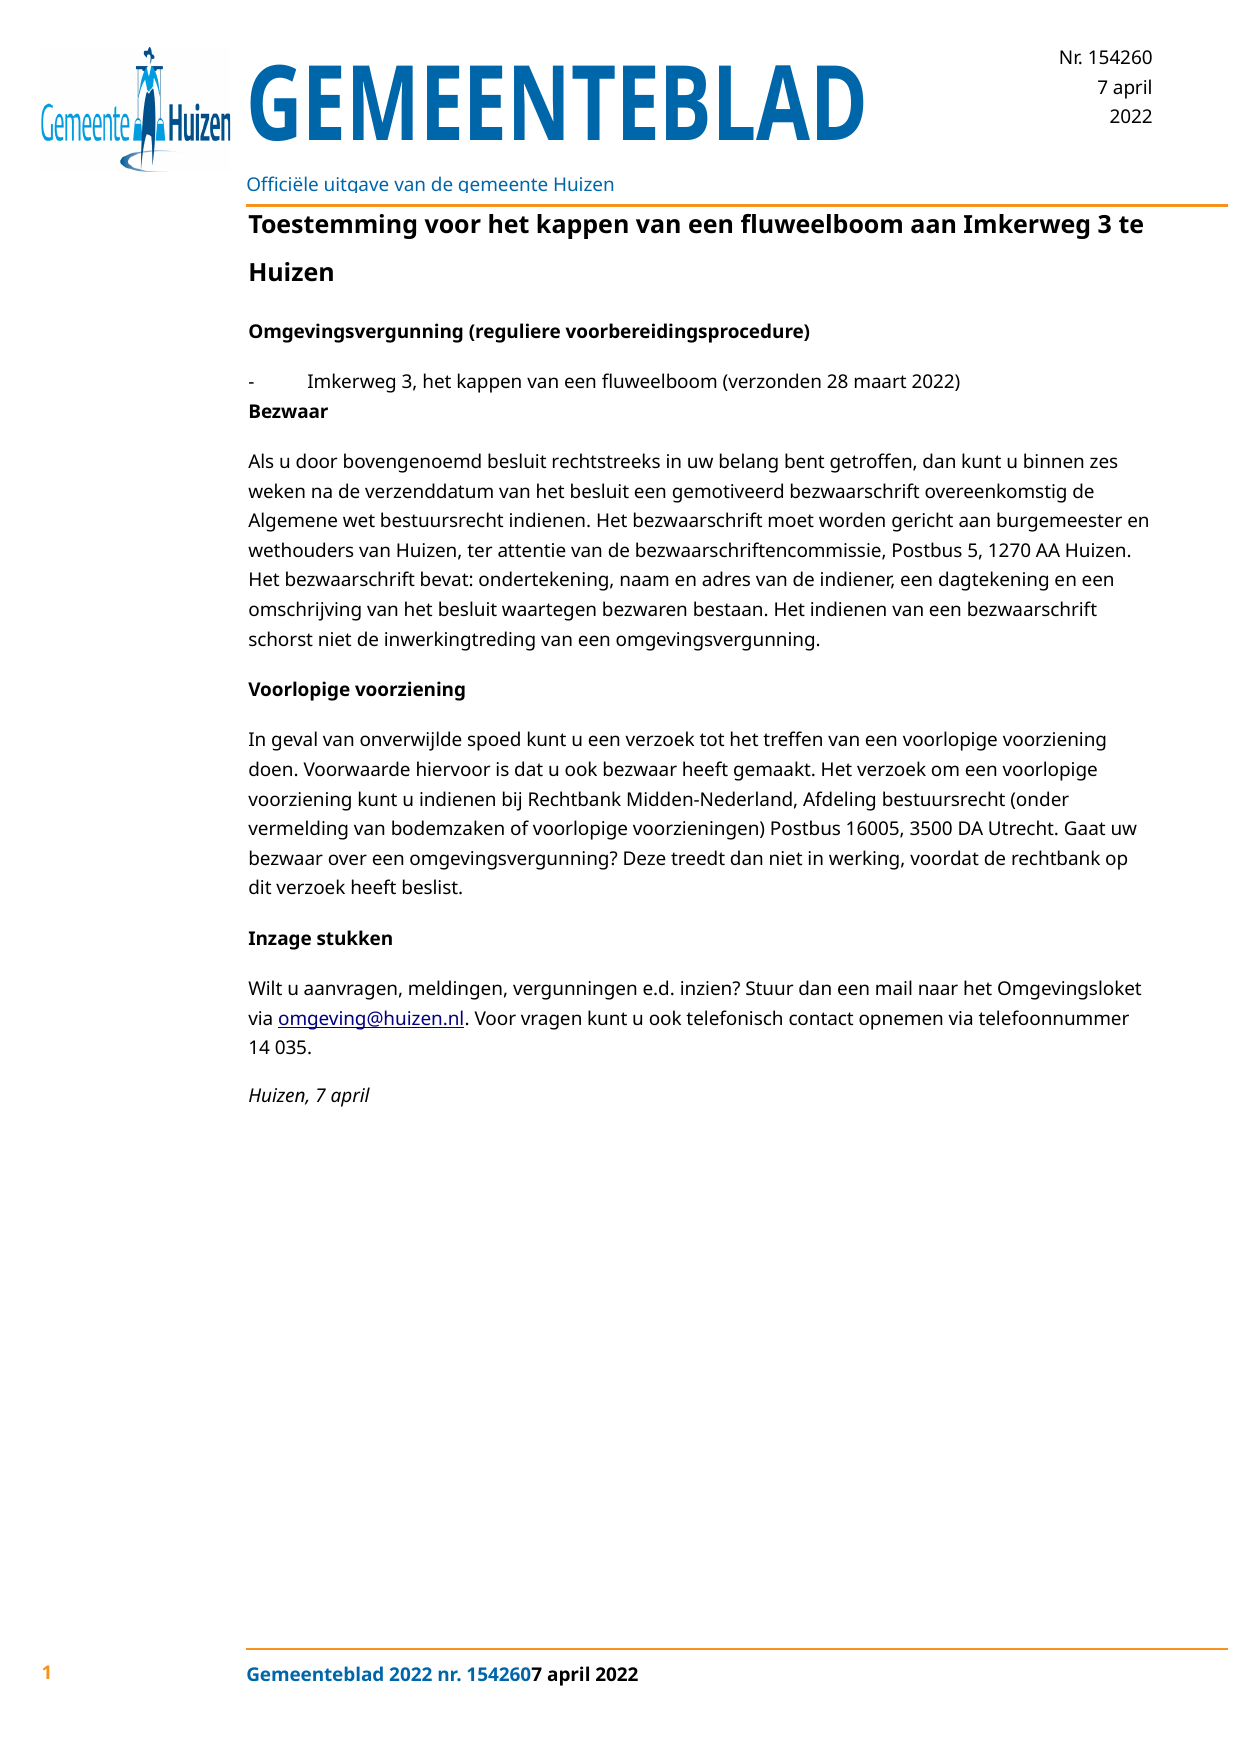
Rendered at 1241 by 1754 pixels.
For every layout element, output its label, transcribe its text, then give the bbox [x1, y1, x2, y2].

text Voorlopige voorziening [248, 676, 1152, 702]
text Toestemming voor het kappen van een fluweelboom aan Imkerweg 3 te Huizen [248, 207, 1152, 288]
text In geval van onverwijlde spoed kunt u een verzoek tot het treffen van een voorlopige voorziening doen. Voorwaarde hiervoor is dat u ook bezwaar heeft gemaakt. Het verzoek om een voorlopige voorziening kunt u indienen bij Rechtbank Midden-Nederland, Afdeling bestuursrecht (onder vermelding van bodemzaken of voorlopige voorzieningen) Postbus 16005, 3500 DA Utrecht. Gaat uw bezwaar over een omgevingsvergunning? Deze treedt dan niet in werking, voordat de rechtbank op dit verzoek heeft beslist. [248, 727, 1152, 900]
text Huizen, 7 april [248, 1082, 1152, 1108]
list Imkerweg 3, het kappen van een fluweelboom (verzonden 28 maart 2022) [248, 368, 1152, 394]
picture [41, 47, 231, 172]
text Omgevingsvergunning (reguliere voorbereidingsprocedure) [248, 318, 1152, 344]
text Als u door bovengenoemd besluit rechtstreeks in uw belang bent getroffen, dan kunt u binnen zes weken na de verzenddatum van het besluit een gemotiveerd bezwaarschrift overeenkomstig de Algemene wet bestuursrecht indienen. Het bezwaarschrift moet worden gericht aan burgemeester en wethouders van Huizen, ter attentie van de bezwaarschriftencommissie, Postbus 5, 1270 AA Huizen. Het bezwaarschrift bevat: ondertekening, naam en adres van de indiener, een dagtekening en een omschrijving van het besluit waartegen bezwaren bestaan. Het indienen van een bezwaarschrift schorst niet de inwerkingtreding van een omgevingsvergunning. [248, 448, 1152, 652]
text Bezwaar [248, 398, 1152, 424]
text Inzage stukken [248, 925, 1152, 951]
text Wilt u aanvragen, meldingen, vergunningen e.d. inzien? Stuur dan een mail naar het Omgevingsloket via omgeving@huizen.nl. Voor vragen kunt u ook telefonisch contact opnemen via telefoonnummer 14 035. [248, 975, 1152, 1060]
